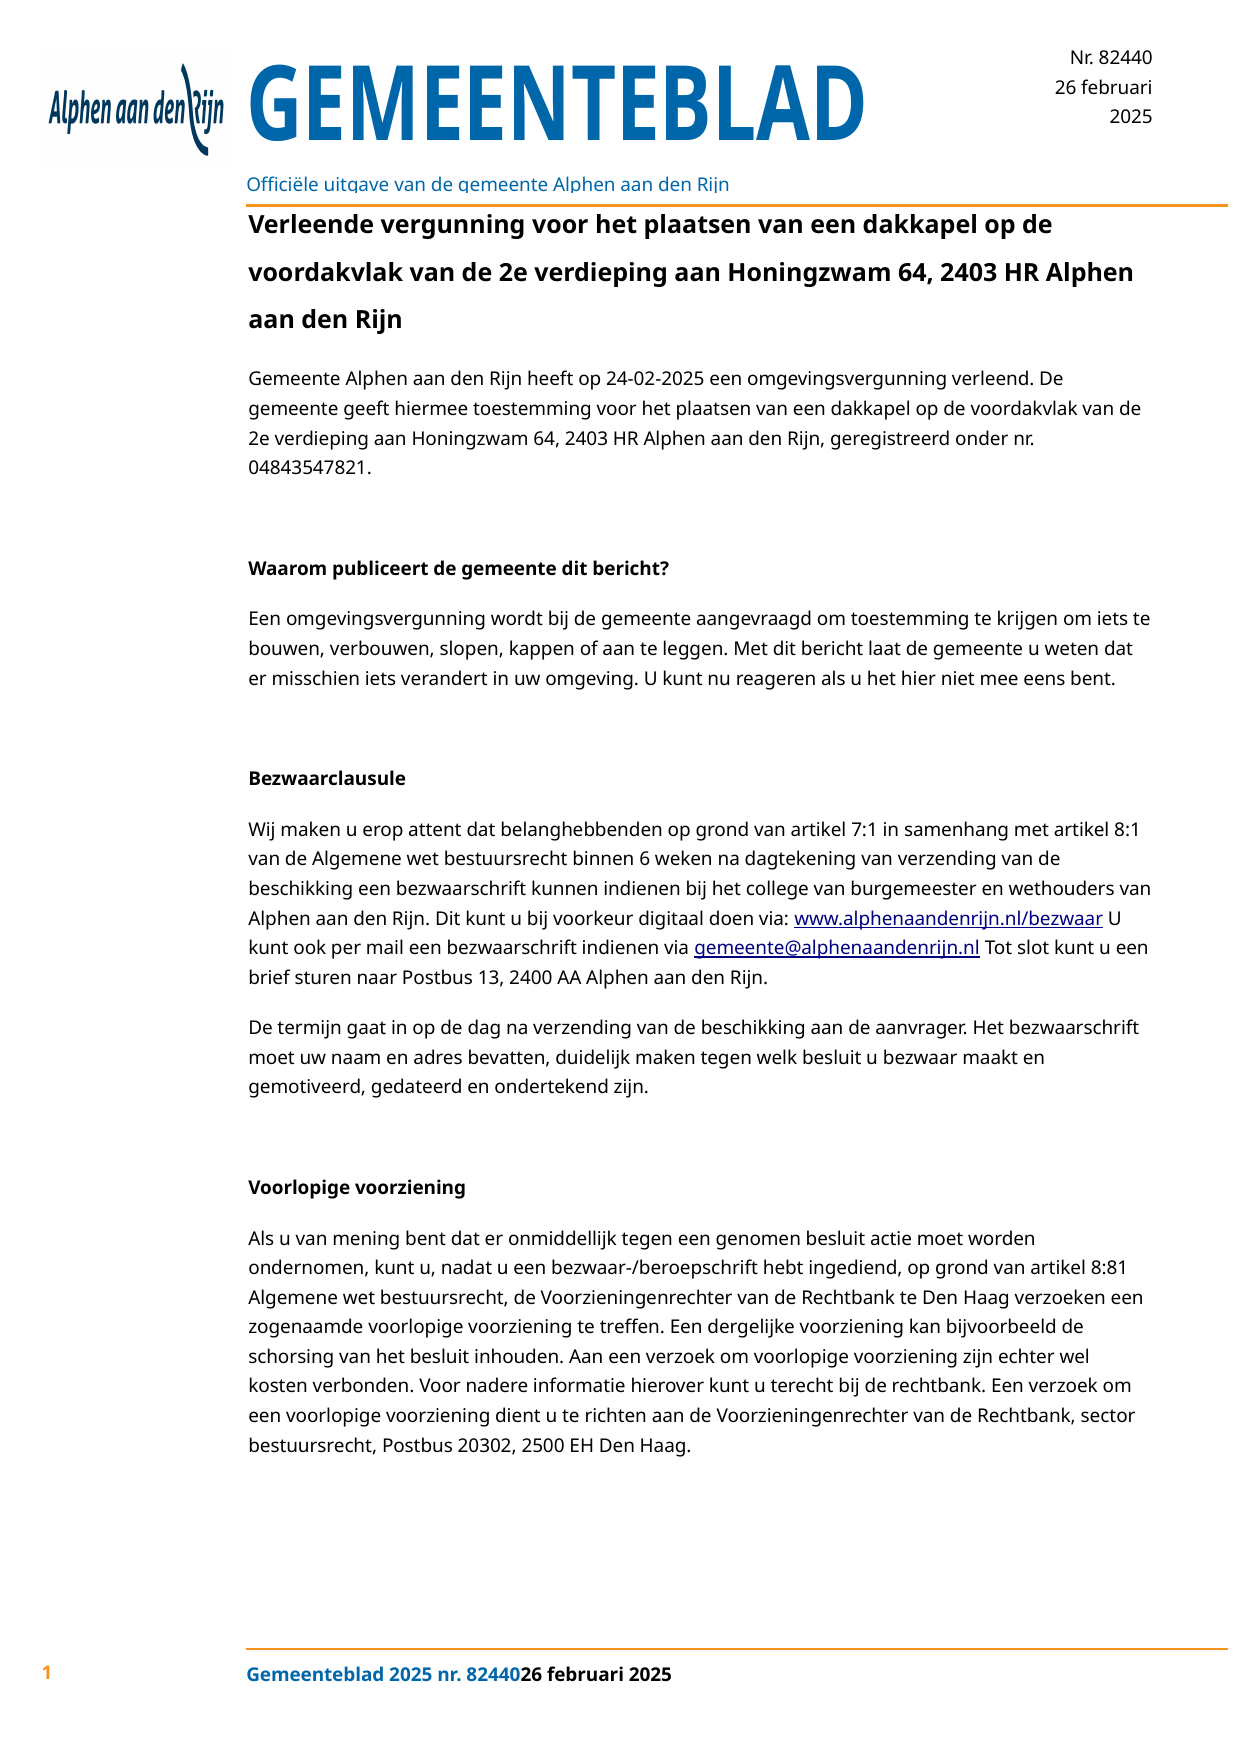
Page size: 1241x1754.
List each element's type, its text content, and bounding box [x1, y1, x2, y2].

text Bezwaarclausule [248, 766, 1152, 791]
text De termijn gaat in op de dag na verzending van de beschikking aan de aanvrager. Het bezwaarschrift moet uw naam en adres bevatten, duidelijk maken tegen welk besluit u bezwaar maakt en gemotiveerd, gedateerd en ondertekend zijn. [248, 1014, 1152, 1099]
text Wij maken u erop attent dat belanghebbenden op grond van artikel 7:1 in samenhang met artikel 8:1 van de Algemene wet bestuursrecht binnen 6 weken na dagtekening van verzending van de beschikking een bezwaarschrift kunnen indienen bij het college van burgemeester en wethouders van Alphen aan den Rijn. Dit kunt u bij voorkeur digitaal doen via: www.alphenaandenrijn.nl/bezwaar U kunt ook per mail een bezwaarschrift indienen via gemeente@alphenaandenrijn.nl Tot slot kunt u een brief sturen naar Postbus 13, 2400 AA Alphen aan den Rijn. [248, 816, 1152, 989]
text Waarom publiceert de gemeente dit bericht? [248, 555, 1152, 581]
text Als u van mening bent dat er onmiddellijk tegen een genomen besluit actie moet worden ondernomen, kunt u, nadat u een bezwaar-/beroepschrift hebt ingediend, op grond van artikel 8:81 Algemene wet bestuursrecht, de Voorzieningenrechter van de Rechtbank te Den Haag verzoeken een zogenaamde voorlopige voorziening te treffen. Een dergelijke voorziening kan bijvoorbeeld de schorsing van het besluit inhouden. Aan een verzoek om voorlopige voorziening zijn echter wel kosten verbonden. Voor nadere informatie hierover kunt u terecht bij de rechtbank. Een verzoek om een voorlopige voorziening dient u te richten aan de Voorzieningenrechter van de Rechtbank, sector bestuursrecht, Postbus 20302, 2500 EH Den Haag. [248, 1225, 1152, 1457]
text Verleende vergunning voor het plaatsen van een dakkapel op de voordakvlak van de 2e verdieping aan Honingzwam 64, 2403 HR Alphen aan den Rijn [248, 207, 1152, 336]
text Een omgevingsvergunning wordt bij de gemeente aangevraagd om toestemming te krijgen om iets te bouwen, verbouwen, slopen, kappen of aan te leggen. Met dit bericht laat de gemeente u weten dat er misschien iets verandert in uw omgeving. U kunt nu reageren als u het hier niet mee eens bent. [248, 606, 1152, 690]
text Voorlopige voorziening [248, 1174, 1152, 1200]
picture [41, 47, 231, 172]
text Gemeente Alphen aan den Rijn heeft op 24-02-2025 een omgevingsvergunning verleend. De gemeente geeft hiermee toestemming voor het plaatsen van een dakkapel op de voordakvlak van de 2e verdieping aan Honingzwam 64, 2403 HR Alphen aan den Rijn, geregistreerd onder nr. 04843547821. [248, 366, 1152, 480]
